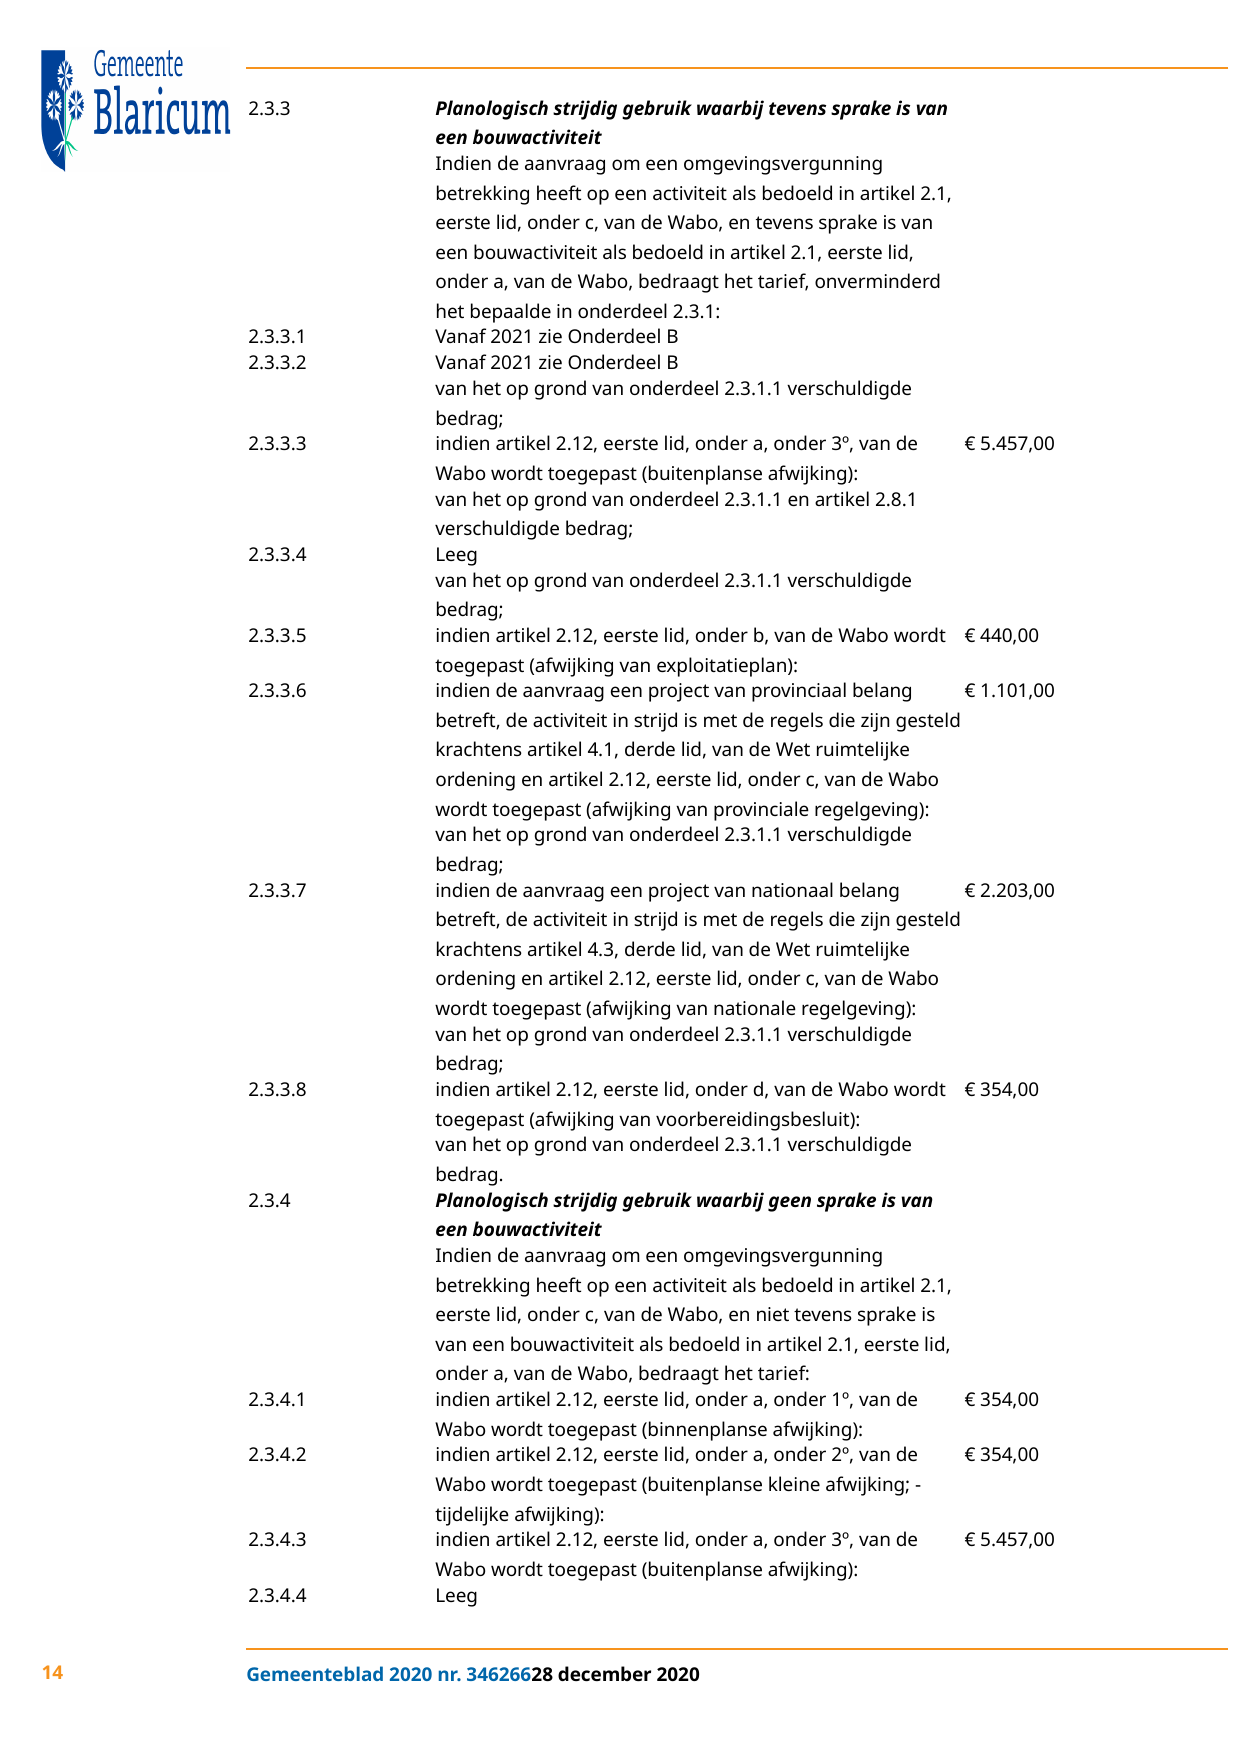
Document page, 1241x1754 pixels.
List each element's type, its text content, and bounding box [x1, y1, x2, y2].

table_cell 2.3.3.3 [248, 431, 435, 486]
table_cell [964, 1242, 1152, 1386]
table_cell 2.3.4.2 [248, 1442, 435, 1526]
table_cell [248, 822, 435, 877]
table_cell 2.3.3.6 [248, 678, 435, 822]
table_cell € 5.457,00 [964, 1526, 1152, 1582]
table_cell [964, 150, 1152, 324]
table_cell indien artikel 2.12, eerste lid, onder a, onder 3º, van de Wabo wordt toegepast (buitenplanse afwijking): [435, 1526, 964, 1582]
table_cell indien de aanvraag een project van nationaal belang betreft, de activiteit in strijd is met de regels die zijn gesteld krachtens artikel 4.3, derde lid, van de Wet ruimtelijke ordening en artikel 2.12, eerste lid, onder c, van de Wabo wordt toegepast (afwijking van nationale regelgeving): [435, 877, 964, 1021]
table_cell Planologisch strijdig gebruik waarbij tevens sprake is van een bouwactiviteit [435, 95, 964, 150]
table_cell indien artikel 2.12, eerste lid, onder a, onder 2º, van de Wabo wordt toegepast (buitenplanse kleine afwijking; - tijdelijke afwijking): [435, 1442, 964, 1526]
table_cell Leeg [435, 541, 964, 567]
table_cell indien artikel 2.12, eerste lid, onder b, van de Wabo wordt toegepast (afwijking van exploitatieplan): [435, 622, 964, 677]
picture [41, 47, 231, 172]
table_cell van het op grond van onderdeel 2.3.1.1 en artikel 2.8.1 verschuldigde bedrag; [435, 486, 964, 541]
table_cell € 354,00 [964, 1076, 1152, 1132]
table_cell € 2.203,00 [964, 877, 1152, 1021]
table_cell van het op grond van onderdeel 2.3.1.1 verschuldigde bedrag. [435, 1132, 964, 1187]
table_cell € 440,00 [964, 622, 1152, 677]
table_cell 2.3.3.7 [248, 877, 435, 1021]
table_cell [964, 95, 1152, 150]
table_cell 2.3.3.2 [248, 350, 435, 375]
table_cell [964, 1187, 1152, 1242]
table_cell Vanaf 2021 zie Onderdeel B [435, 350, 964, 375]
table_cell € 354,00 [964, 1386, 1152, 1442]
table_cell indien artikel 2.12, eerste lid, onder d, van de Wabo wordt toegepast (afwijking van voorbereidingsbesluit): [435, 1076, 964, 1132]
table_cell 2.3.4.4 [248, 1582, 435, 1607]
table_cell [964, 375, 1152, 431]
table_cell [248, 375, 435, 431]
table_cell [248, 150, 435, 324]
table_cell € 354,00 [964, 1442, 1152, 1526]
table_cell [248, 1021, 435, 1076]
table_cell indien de aanvraag een project van provinciaal belang betreft, de activiteit in strijd is met de regels die zijn gesteld krachtens artikel 4.1, derde lid, van de Wet ruimtelijke ordening en artikel 2.12, eerste lid, onder c, van de Wabo wordt toegepast (afwijking van provinciale regelgeving): [435, 678, 964, 822]
table_cell [964, 324, 1152, 349]
table_cell Leeg [435, 1582, 964, 1607]
table_cell indien artikel 2.12, eerste lid, onder a, onder 3º, van de Wabo wordt toegepast (buitenplanse afwijking): [435, 431, 964, 486]
table_cell [964, 350, 1152, 375]
table_cell 2.3.4.3 [248, 1526, 435, 1582]
table_cell van het op grond van onderdeel 2.3.1.1 verschuldigde bedrag; [435, 567, 964, 622]
table_cell [964, 486, 1152, 541]
table_cell van het op grond van onderdeel 2.3.1.1 verschuldigde bedrag; [435, 375, 964, 431]
table_cell [248, 1242, 435, 1386]
table_cell [248, 567, 435, 622]
table_cell [964, 1132, 1152, 1187]
table_cell indien artikel 2.12, eerste lid, onder a, onder 1º, van de Wabo wordt toegepast (binnenplanse afwijking): [435, 1386, 964, 1442]
table_cell 2.3.3.1 [248, 324, 435, 349]
table_cell [964, 541, 1152, 567]
table_cell van het op grond van onderdeel 2.3.1.1 verschuldigde bedrag; [435, 1021, 964, 1076]
table_cell Indien de aanvraag om een omgevingsvergunning betrekking heeft op een activiteit als bedoeld in artikel 2.1, eerste lid, onder c, van de Wabo, en niet tevens sprake is van een bouwactiviteit als bedoeld in artikel 2.1, eerste lid, onder a, van de Wabo, bedraagt het tarief: [435, 1242, 964, 1386]
table_cell 2.3.4 [248, 1187, 435, 1242]
table_cell [248, 1132, 435, 1187]
table_cell 2.3.3 [248, 95, 435, 150]
table_cell 2.3.3.4 [248, 541, 435, 567]
table_cell [964, 822, 1152, 877]
table_cell Planologisch strijdig gebruik waarbij geen sprake is van een bouwactiviteit [435, 1187, 964, 1242]
table_cell [964, 567, 1152, 622]
table_cell van het op grond van onderdeel 2.3.1.1 verschuldigde bedrag; [435, 822, 964, 877]
table_cell [964, 1582, 1152, 1607]
table_cell Vanaf 2021 zie Onderdeel B [435, 324, 964, 349]
table_cell 2.3.3.8 [248, 1076, 435, 1132]
table_cell € 1.101,00 [964, 678, 1152, 822]
table_cell [964, 1021, 1152, 1076]
table_cell [248, 486, 435, 541]
table_cell 2.3.3.5 [248, 622, 435, 677]
table_cell 2.3.4.1 [248, 1386, 435, 1442]
table_cell € 5.457,00 [964, 431, 1152, 486]
table_cell Indien de aanvraag om een omgevingsvergunning betrekking heeft op een activiteit als bedoeld in artikel 2.1, eerste lid, onder c, van de Wabo, en tevens sprake is van een bouwactiviteit als bedoeld in artikel 2.1, eerste lid, onder a, van de Wabo, bedraagt het tarief, onverminderd het bepaalde in onderdeel 2.3.1: [435, 150, 964, 324]
